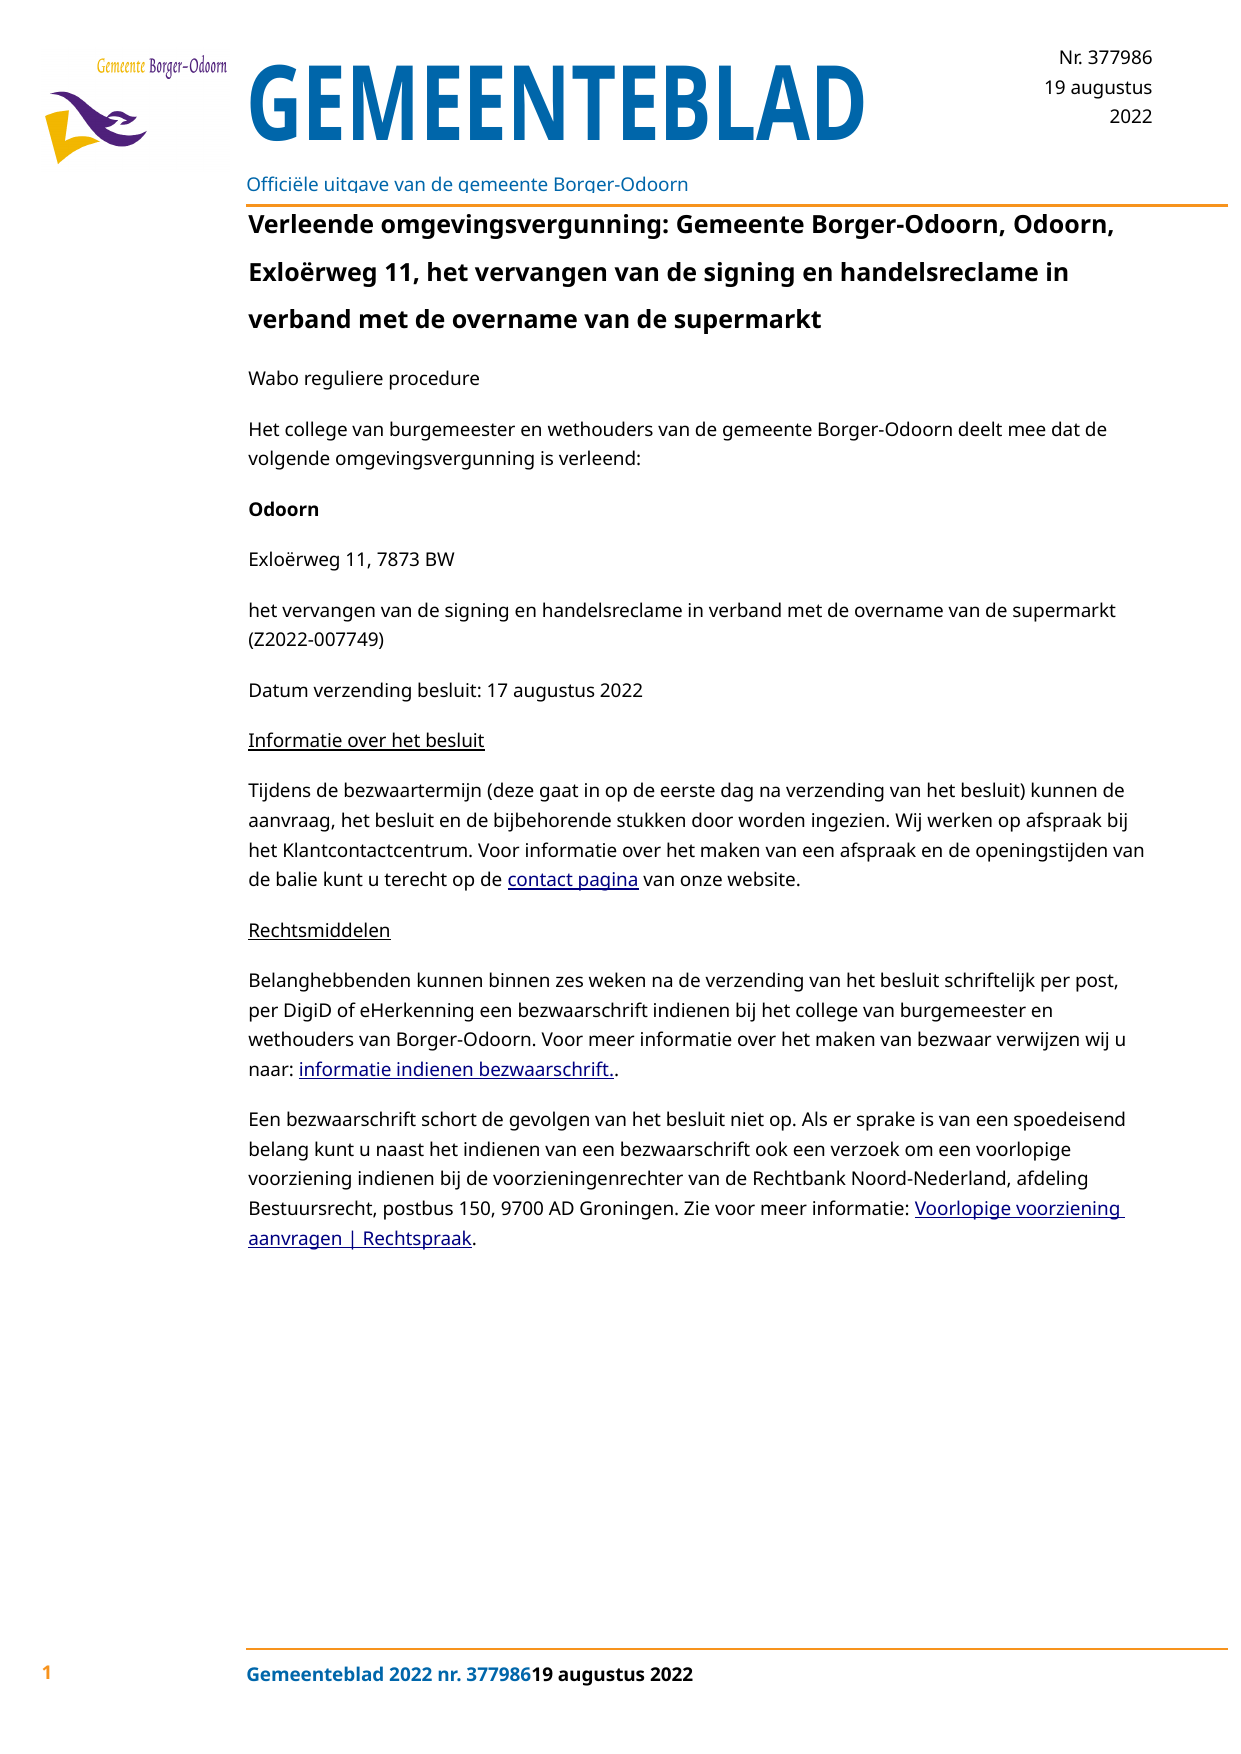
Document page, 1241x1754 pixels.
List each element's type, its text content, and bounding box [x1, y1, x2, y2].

text het vervangen van de signing en handelsreclame in verband met de overname van de supermarkt (Z2022-007749) [248, 597, 1152, 652]
text Een bezwaarschrift schort de gevolgen van het besluit niet op. Als er sprake is van een spoedeisend belang kunt u naast het indienen van een bezwaarschrift ook een verzoek om een voorlopige voorziening indienen bij de voorzieningenrechter van de Rechtbank Noord-Nederland, afdeling Bestuursrecht, postbus 150, 9700 AD Groningen. Zie voor meer informatie: Voorlopige voorziening aanvragen | Rechtspraak. [248, 1106, 1152, 1250]
text Odoorn [248, 496, 1152, 522]
picture [41, 47, 231, 172]
text Wabo reguliere procedure [248, 366, 1152, 391]
text Informatie over het besluit [248, 727, 1152, 753]
text Het college van burgemeester en wethouders van de gemeente Borger-Odoorn deelt mee dat de volgende omgevingsvergunning is verleend: [248, 416, 1152, 471]
text Tijdens de bezwaartermijn (deze gaat in op de eerste dag na verzending van het besluit) kunnen de aanvraag, het besluit en de bijbehorende stukken door worden ingezien. Wij werken op afspraak bij het Klantcontactcentrum. Voor informatie over het maken van een afspraak en de openingstijden van de balie kunt u terecht op de contact pagina van onze website. [248, 778, 1152, 892]
text Verleende omgevingsvergunning: Gemeente Borger-Odoorn, Odoorn, Exloërweg 11, het vervangen van de signing en handelsreclame in verband met de overname van de supermarkt [248, 207, 1152, 336]
text Rechtsmiddelen [248, 917, 1152, 942]
text Belanghebbenden kunnen binnen zes weken na de verzending van het besluit schriftelijk per post, per DigiD of eHerkenning een bezwaarschrift indienen bij het college van burgemeester en wethouders van Borger-Odoorn. Voor meer informatie over het maken van bezwaar verwijzen wij u naar: informatie indienen bezwaarschrift.. [248, 967, 1152, 1082]
text Exloërweg 11, 7873 BW [248, 546, 1152, 572]
text Datum verzending besluit: 17 augustus 2022 [248, 677, 1152, 702]
